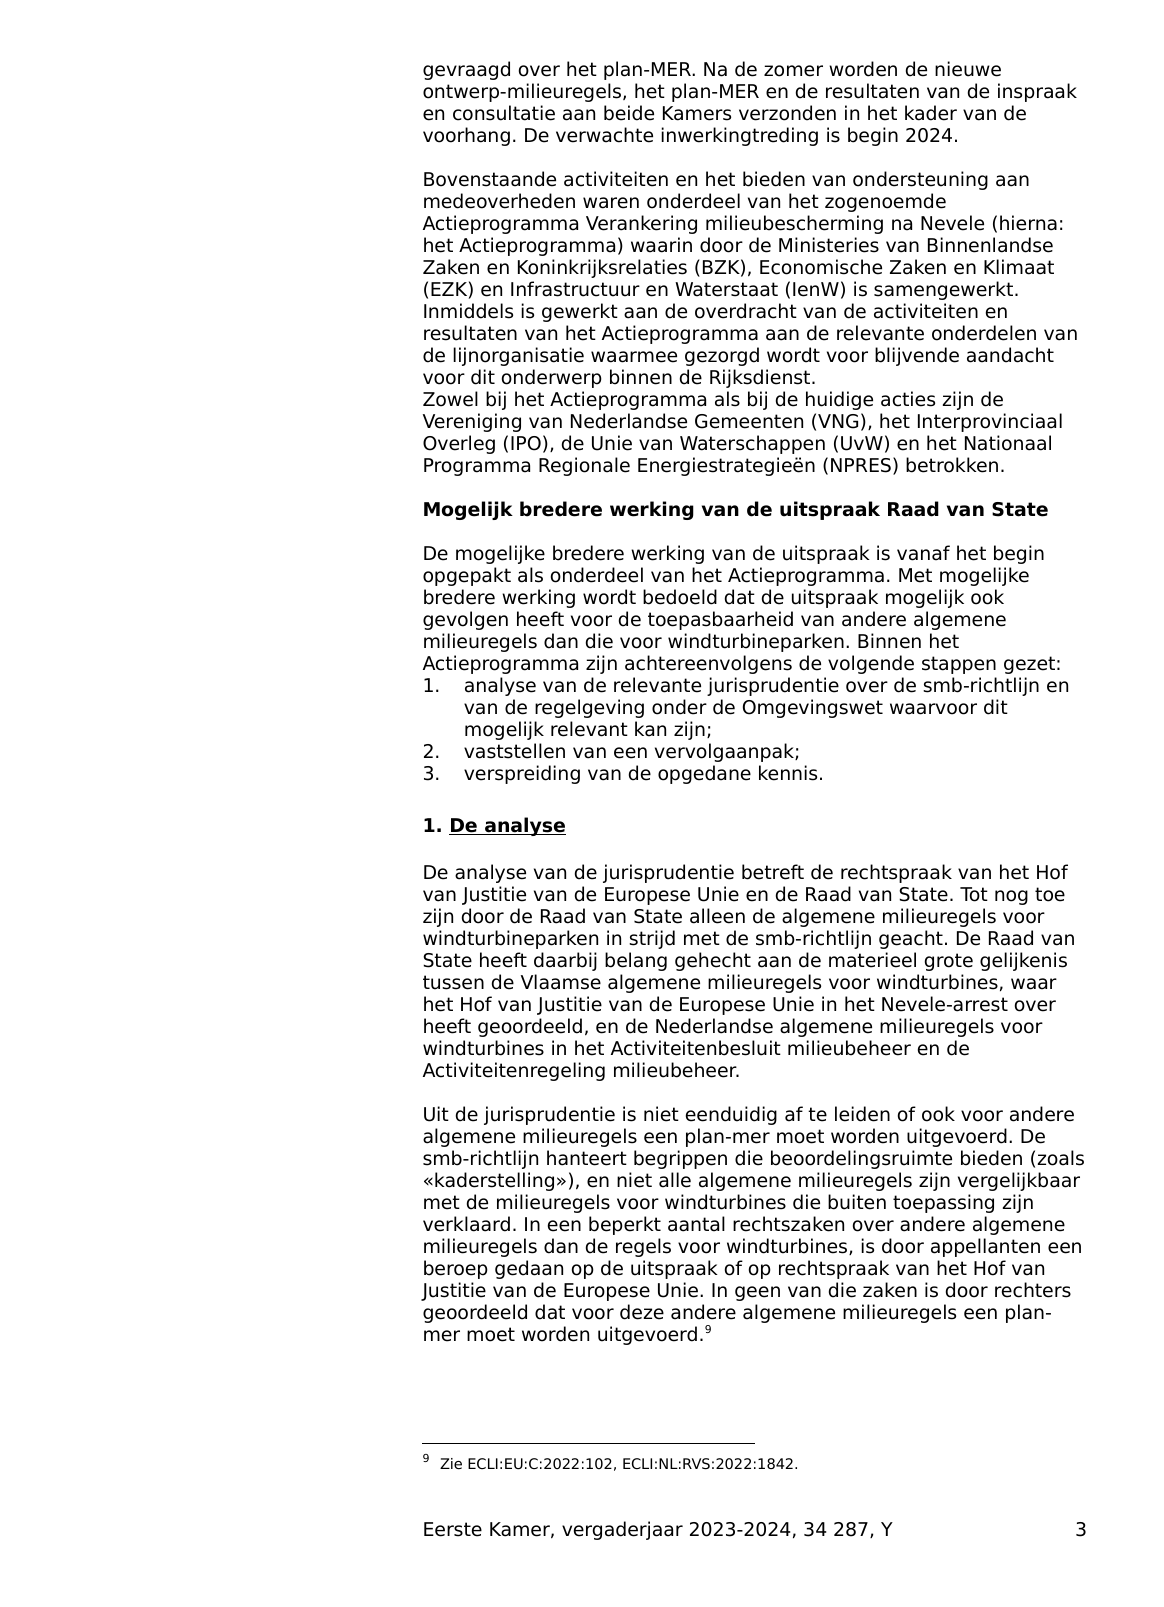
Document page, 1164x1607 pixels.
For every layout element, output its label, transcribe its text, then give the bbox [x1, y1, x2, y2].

subtitle Mogelijk bredere werking van de uitspraak Raad van State [422, 499, 1087, 521]
text De mogelijke bredere werking van de uitspraak is vanaf het begin opgepakt als onderdeel van het Actieprogramma. Met mogelijke bredere werking wordt bedoeld dat de uitspraak mogelijk ook gevolgen heeft voor de toepasbaarheid van andere algemene milieuregels dan die voor windturbineparken. Binnen het Actieprogramma zijn achtereenvolgens de volgende stappen gezet: [422, 543, 1087, 675]
text Uit de jurisprudentie is niet eenduidig af te leiden of ook voor andere algemene milieuregels een plan-mer moet worden uitgevoerd. De smb-richtlijn hanteert begrippen die beoordelingsruimte bieden (zoals «kaderstelling»), en niet alle algemene milieuregels zijn vergelijkbaar met de milieuregels voor windturbines die buiten toepassing zijn verklaard. In een beperkt aantal rechtszaken over andere algemene milieuregels dan de regels voor windturbines, is door appellanten een beroep gedaan op de uitspraak of op rechtspraak van het Hof van Justitie van de Europese Unie. In geen van die zaken is door rechters geoordeeld dat voor deze andere algemene milieuregels een plan-mer moet worden uitgevoerd. [422, 1104, 1087, 1346]
text 1. analyse van de relevante jurisprudentie over de smb-richtlijn en van de regelgeving onder de Omgevingswet waarvoor dit mogelijk relevant kan zijn; [422, 675, 1087, 741]
text Inmiddels is gewerkt aan de overdracht van de activiteiten en resultaten van het Actieprogramma aan de relevante onderdelen van de lijnorganisatie waarmee gezorgd wordt voor blijvende aandacht voor dit onderwerp binnen de Rijksdienst. [422, 301, 1087, 389]
text Bovenstaande activiteiten en het bieden van ondersteuning aan medeoverheden waren onderdeel van het zogenoemde Actieprogramma Verankering milieubescherming na Nevele (hierna: het Actieprogramma) waarin door de Ministeries van Binnenlandse Zaken en Koninkrijksrelaties (BZK), Economische Zaken en Klimaat (EZK) en Infrastructuur en Waterstaat (IenW) is samengewerkt. [422, 169, 1087, 301]
subtitle 1. De analyse [422, 815, 1087, 837]
text gevraagd over het plan-MER. Na de zomer worden de nieuwe ontwerp-milieuregels, het plan-MER en de resultaten van de inspraak en consultatie aan beide Kamers verzonden in het kader van de voorhang. De verwachte inwerkingtreding is begin 2024. [422, 59, 1087, 147]
text Zowel bij het Actieprogramma als bij de huidige acties zijn de Vereniging van Nederlandse Gemeenten (VNG), het Interprovinciaal Overleg (IPO), de Unie van Waterschappen (UvW) en het Nationaal Programma Regionale Energiestrategieën (NPRES) betrokken. [422, 389, 1087, 477]
text 3. verspreiding van de opgedane kennis. [422, 763, 1087, 785]
text De analyse van de jurisprudentie betreft de rechtspraak van het Hof van Justitie van de Europese Unie en de Raad van State. Tot nog toe zijn door de Raad van State alleen de algemene milieuregels voor windturbineparken in strijd met de smb-richtlijn geacht. De Raad van State heeft daarbij belang gehecht aan de materieel grote gelijkenis tussen de Vlaamse algemene milieuregels voor windturbines, waar het Hof van Justitie van de Europese Unie in het Nevele-arrest over heeft geoordeeld, en de Nederlandse algemene milieuregels voor windturbines in het Activiteitenbesluit milieubeheer en de Activiteitenregeling milieubeheer. [422, 862, 1087, 1082]
text Zie ECLI:EU:C:2022:102, ECLI:NL:RVS:2022:1842. [422, 1452, 1087, 1474]
text 2. vaststellen van een vervolgaanpak; [422, 741, 1087, 763]
